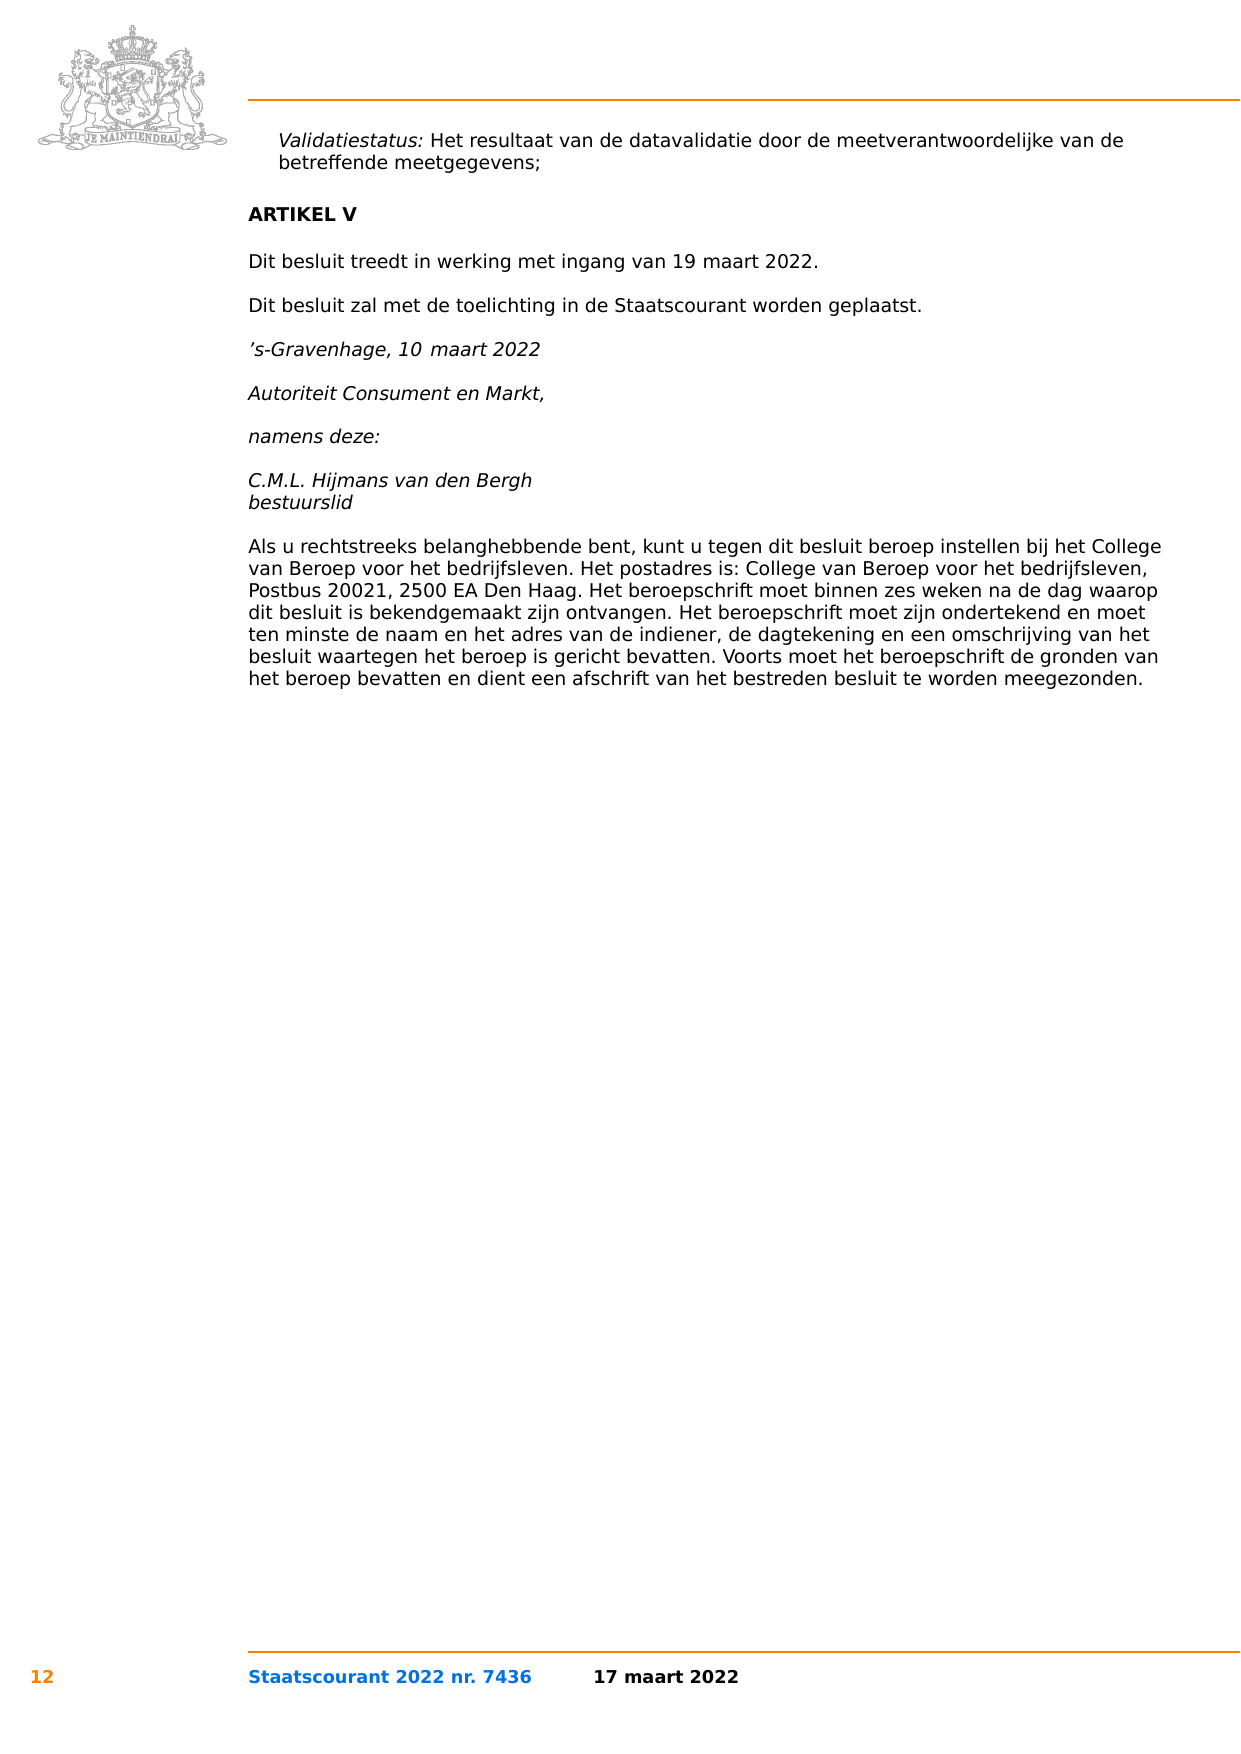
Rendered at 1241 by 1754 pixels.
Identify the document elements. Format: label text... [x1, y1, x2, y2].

text Dit besluit treedt in werking met ingang van 19 maart 2022. [248, 251, 1163, 273]
subtitle ARTIKEL V [248, 204, 1163, 226]
picture [38, 25, 227, 150]
text Autoriteit Consument en Markt, namens deze: C.M.L. Hijmans van den Bergh bestuurslid [248, 382, 1163, 514]
text Dit besluit zal met de toelichting in de Staatscourant worden geplaatst. [248, 295, 1163, 317]
text Als u rechtstreeks belanghebbende bent, kunt u tegen dit besluit beroep instellen bij het College van Beroep voor het bedrijfsleven. Het postadres is: College van Beroep voor het bedrijfsleven, Postbus 20021, 2500 EA Den Haag. Het beroepschrift moet binnen zes weken na de dag waarop dit besluit is bekendgemaakt zijn ontvangen. Het beroepschrift moet zijn ondertekend en moet ten minste de naam en het adres van de indiener, de dagtekening en een omschrijving van het besluit waartegen het beroep is gericht bevatten. Voorts moet het beroepschrift de gronden van het beroep bevatten en dient een afschrift van het bestreden besluit te worden meegezonden. [248, 536, 1163, 690]
text Validatiestatus: Het resultaat van de datavalidatie door de meetverantwoordelijke van de betreffende meetgegevens; [278, 130, 1163, 174]
text ’s-Gravenhage, 10 maart 2022 [248, 338, 1163, 361]
